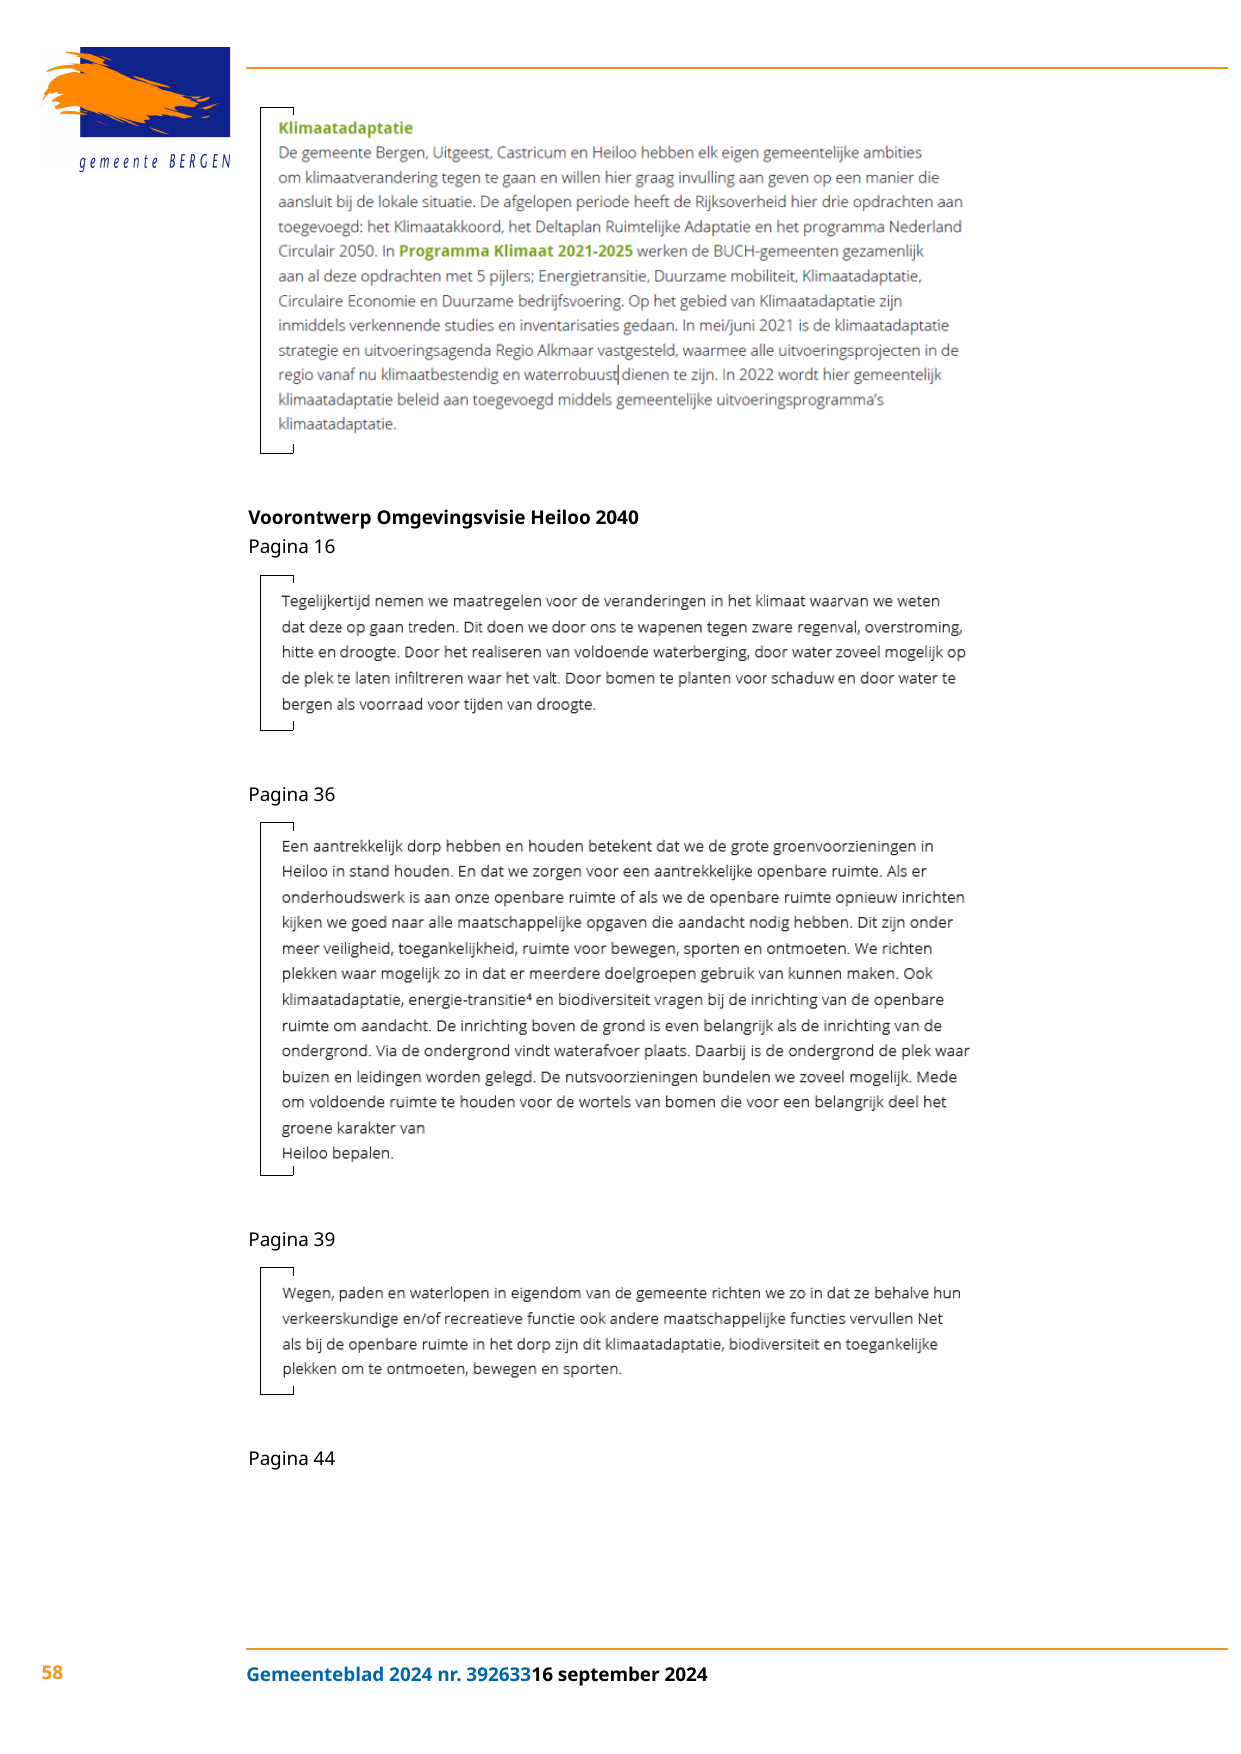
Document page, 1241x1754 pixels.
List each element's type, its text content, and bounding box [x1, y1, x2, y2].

text Pagina 39 [248, 1226, 1152, 1252]
picture [41, 47, 231, 172]
picture [268, 583, 978, 721]
text Pagina 36 [248, 781, 1152, 806]
picture [268, 1276, 978, 1386]
text Pagina 16 [248, 533, 1152, 559]
picture [268, 831, 978, 1166]
text Pagina 44 [248, 1445, 1152, 1471]
text Voorontwerp Omgevingsvisie Heiloo 2040 [248, 504, 1152, 529]
picture [268, 115, 978, 444]
